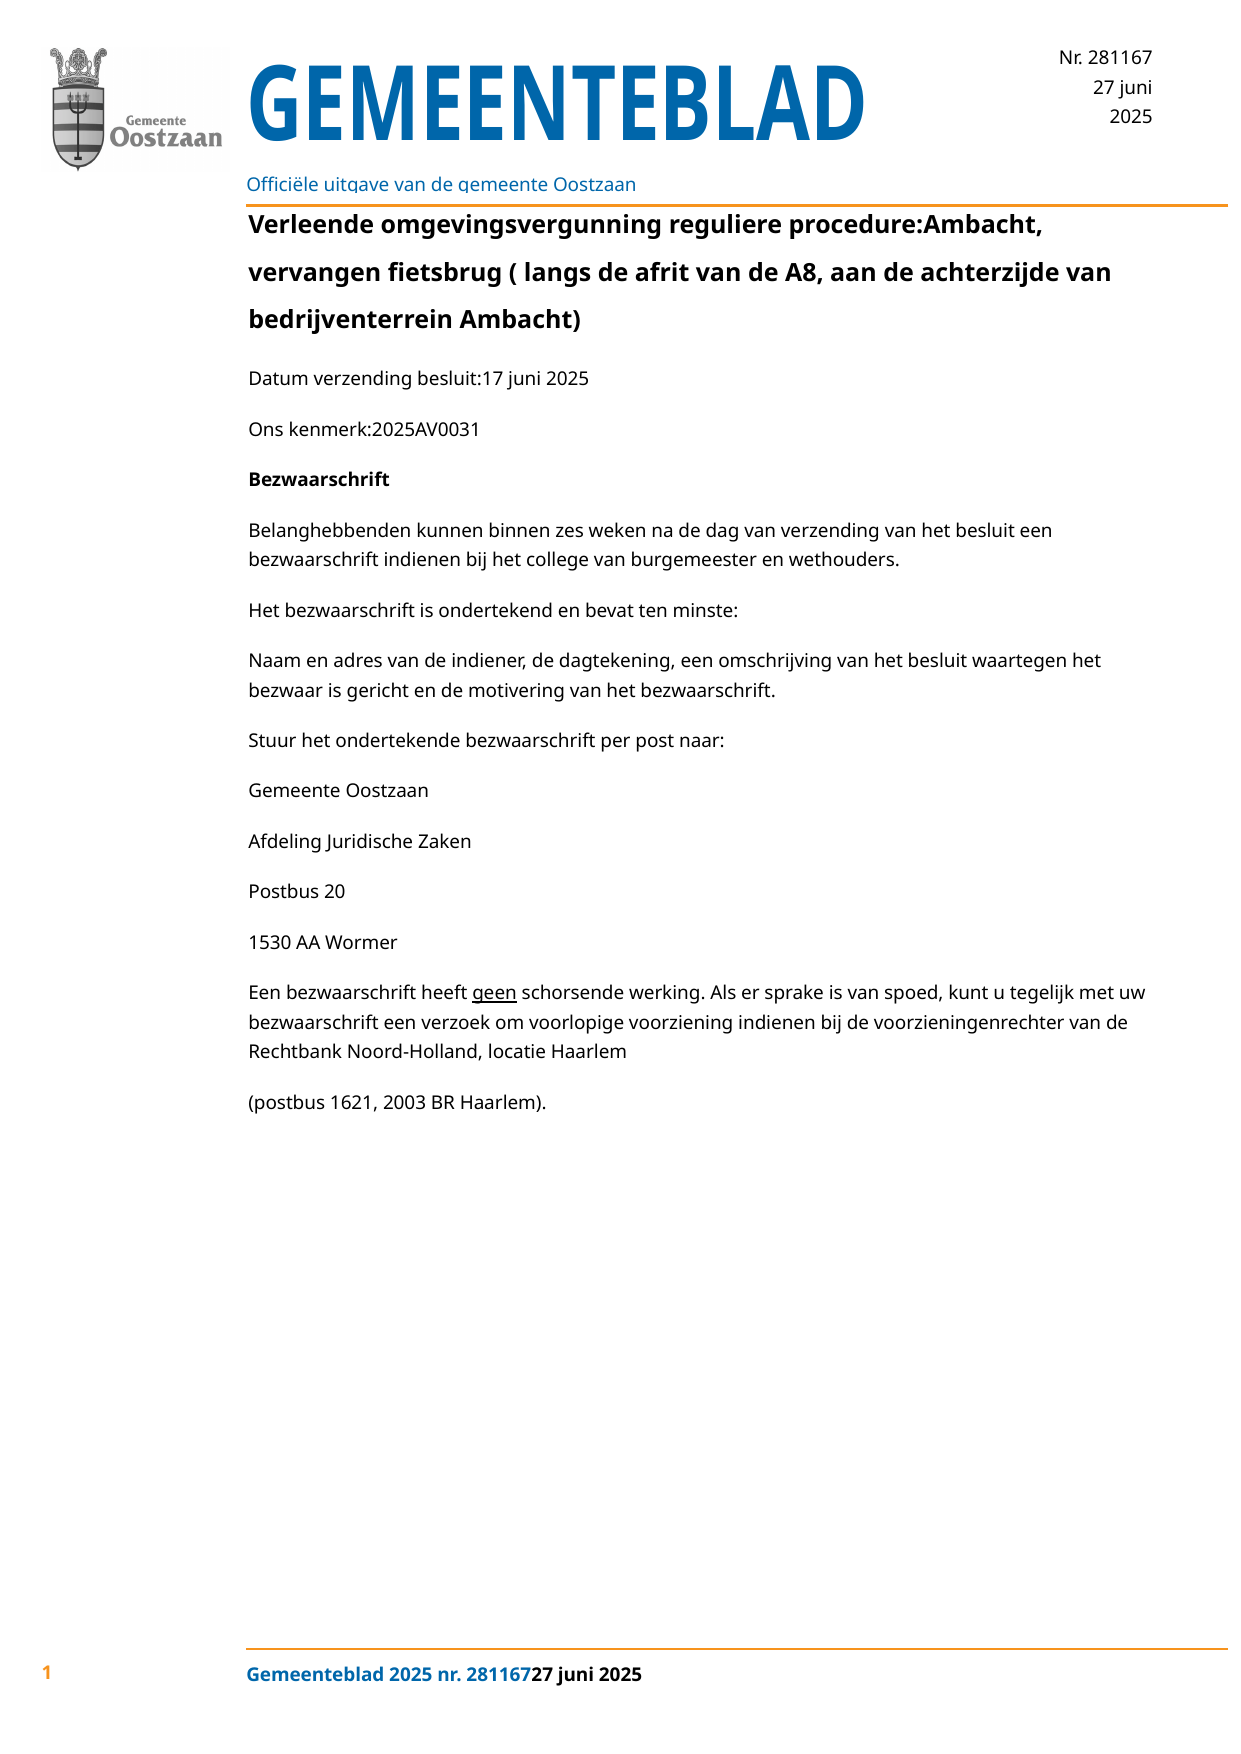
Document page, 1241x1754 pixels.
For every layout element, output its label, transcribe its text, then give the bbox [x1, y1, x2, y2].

text Bezwaarschrift [248, 466, 1152, 492]
text Naam en adres van de indiener, de dagtekening, een omschrijving van het besluit waartegen het bezwaar is gericht en de motivering van het bezwaarschrift. [248, 647, 1152, 702]
text Ons kenmerk:2025AV0031 [248, 416, 1152, 442]
text Stuur het ondertekende bezwaarschrift per post naar: [248, 727, 1152, 753]
text Afdeling Juridische Zaken [248, 828, 1152, 854]
text Postbus 20 [248, 878, 1152, 904]
text 1530 AA Wormer [248, 929, 1152, 954]
text Een bezwaarschrift heeft geen schorsende werking. Als er sprake is van spoed, kunt u tegelijk met uw bezwaarschrift een verzoek om voorlopige voorziening indienen bij de voorzieningenrechter van de Rechtbank Noord-Holland, locatie Haarlem [248, 979, 1152, 1064]
text Belanghebbenden kunnen binnen zes weken na de dag van verzending van het besluit een bezwaarschrift indienen bij het college van burgemeester en wethouders. [248, 517, 1152, 572]
text (postbus 1621, 2003 BR Haarlem). [248, 1089, 1152, 1114]
text Verleende omgevingsvergunning reguliere procedure:Ambacht, vervangen fietsbrug ( langs de afrit van de A8, aan de achterzijde van bedrijventerrein Ambacht) [248, 207, 1152, 336]
picture [41, 47, 231, 172]
text Het bezwaarschrift is ondertekend en bevat ten minste: [248, 597, 1152, 622]
text Gemeente Oostzaan [248, 778, 1152, 803]
text Datum verzending besluit:17 juni 2025 [248, 366, 1152, 391]
